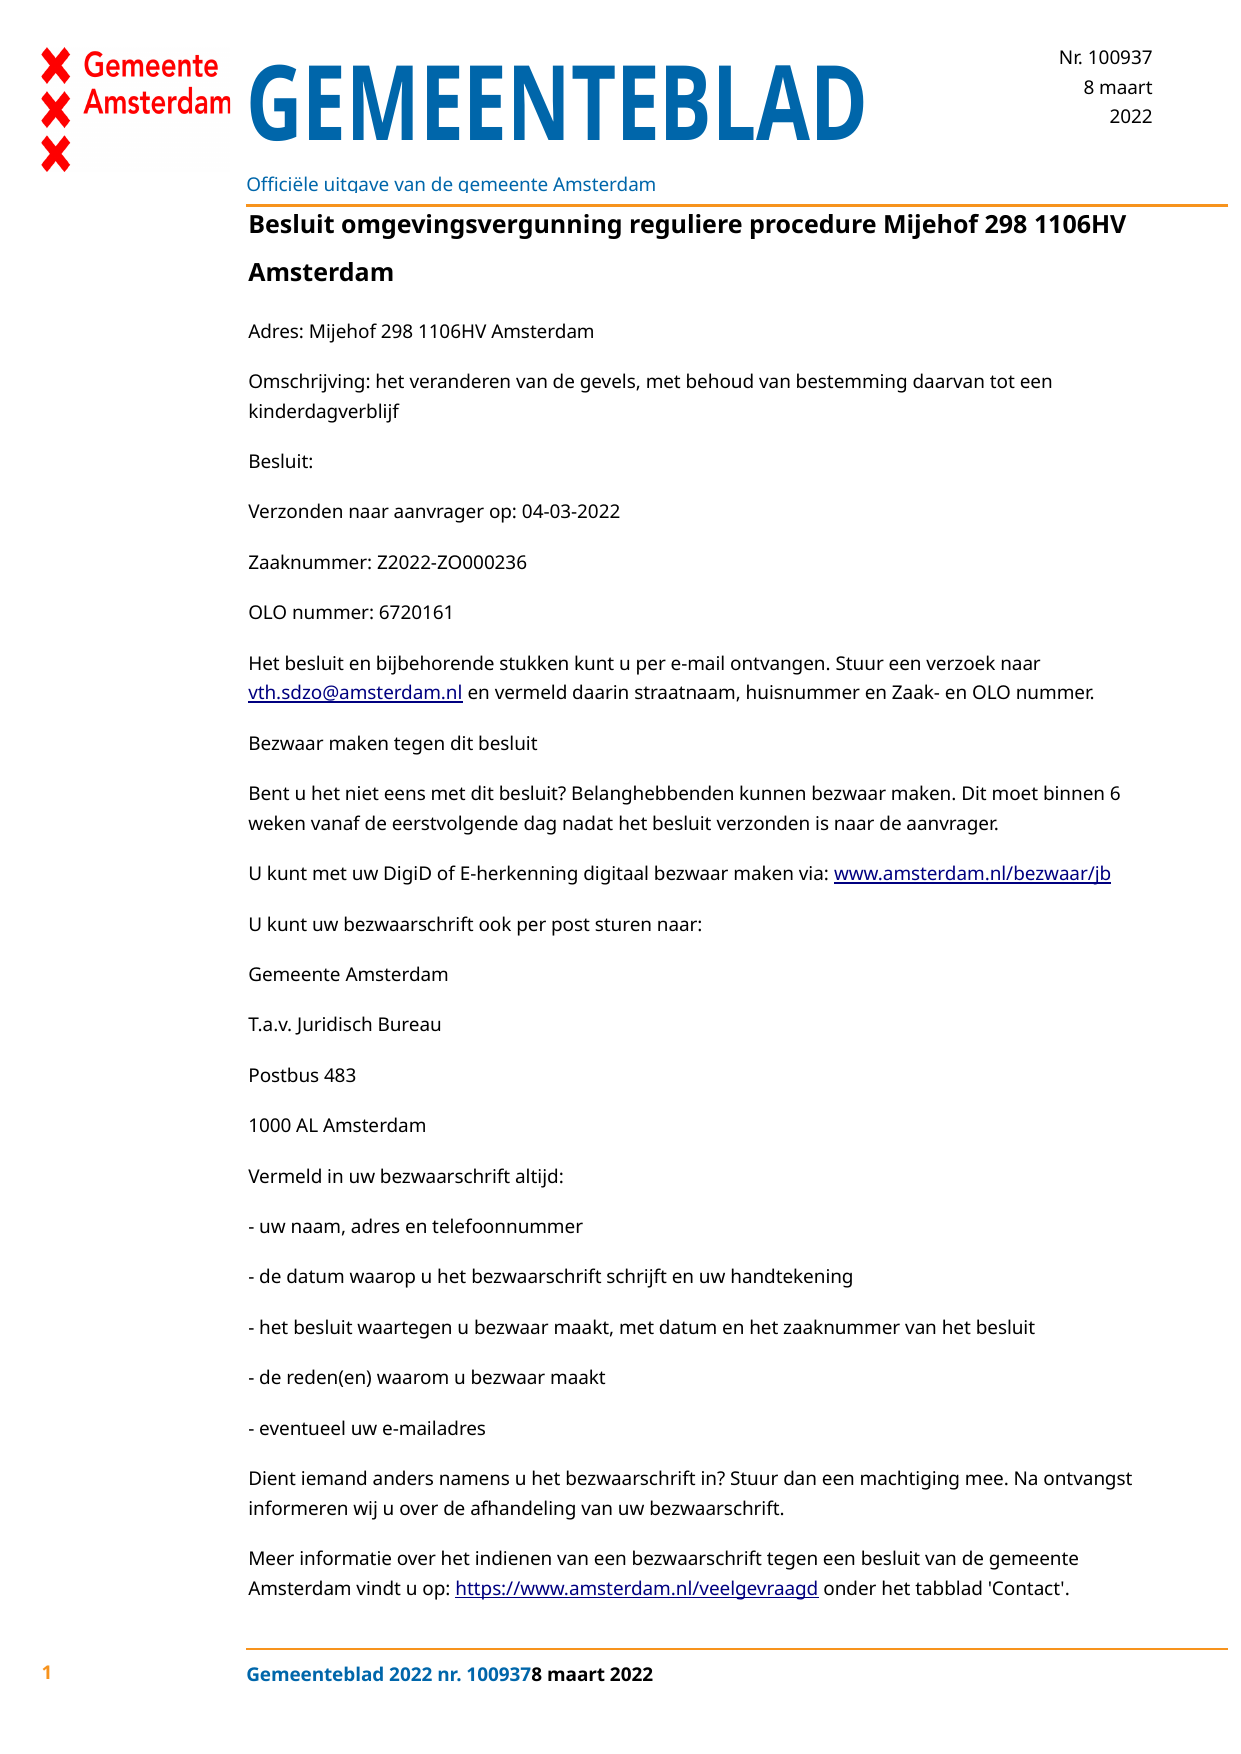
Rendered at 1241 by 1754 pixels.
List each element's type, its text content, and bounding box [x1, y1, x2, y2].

text Gemeente Amsterdam [248, 961, 1152, 987]
text Meer informatie over het indienen van een bezwaarschrift tegen een besluit van de gemeente Amsterdam vindt u op: https://www.amsterdam.nl/veelgevraagd onder het tabblad 'Contact'. [248, 1545, 1152, 1601]
text Dient iemand anders namens u het bezwaarschrift in? Stuur dan een machtiging mee. Na ontvangst informeren wij u over de afhandeling van uw bezwaarschrift. [248, 1465, 1152, 1521]
text U kunt met uw DigiD of E-herkenning digitaal bezwaar maken via: www.amsterdam.nl/bezwaar/jb [248, 860, 1152, 886]
text Zaaknummer: Z2022-ZO000236 [248, 549, 1152, 575]
text Postbus 483 [248, 1062, 1152, 1088]
text - eventueel uw e-mailadres [248, 1415, 1152, 1441]
text Het besluit en bijbehorende stukken kunt u per e-mail ontvangen. Stuur een verzoek naar vth.sdzo@amsterdam.nl en vermeld daarin straatnaam, huisnummer en Zaak- en OLO nummer. [248, 650, 1152, 705]
text T.a.v. Juridisch Bureau [248, 1012, 1152, 1037]
text - de datum waarop u het bezwaarschrift schrijft en uw handtekening [248, 1264, 1152, 1289]
text Verzonden naar aanvrager op: 04-03-2022 [248, 499, 1152, 524]
text U kunt uw bezwaarschrift ook per post sturen naar: [248, 911, 1152, 937]
text - de reden(en) waarom u bezwaar maakt [248, 1364, 1152, 1390]
text Bezwaar maken tegen dit besluit [248, 730, 1152, 756]
text 1000 AL Amsterdam [248, 1112, 1152, 1138]
text Besluit omgevingsvergunning reguliere procedure Mijehof 298 1106HV Amsterdam [248, 207, 1152, 288]
text Vermeld in uw bezwaarschrift altijd: [248, 1163, 1152, 1189]
text Adres: Mijehof 298 1106HV Amsterdam [248, 318, 1152, 344]
text - uw naam, adres en telefoonnummer [248, 1213, 1152, 1239]
text Besluit: [248, 448, 1152, 474]
text Omschrijving: het veranderen van de gevels, met behoud van bestemming daarvan tot een kinderdagverblijf [248, 368, 1152, 424]
picture [41, 47, 231, 172]
text - het besluit waartegen u bezwaar maakt, met datum en het zaaknummer van het besluit [248, 1314, 1152, 1340]
text OLO nummer: 6720161 [248, 599, 1152, 625]
text Bent u het niet eens met dit besluit? Belanghebbenden kunnen bezwaar maken. Dit moet binnen 6 weken vanaf de eerstvolgende dag nadat het besluit verzonden is naar de aanvrager. [248, 780, 1152, 836]
